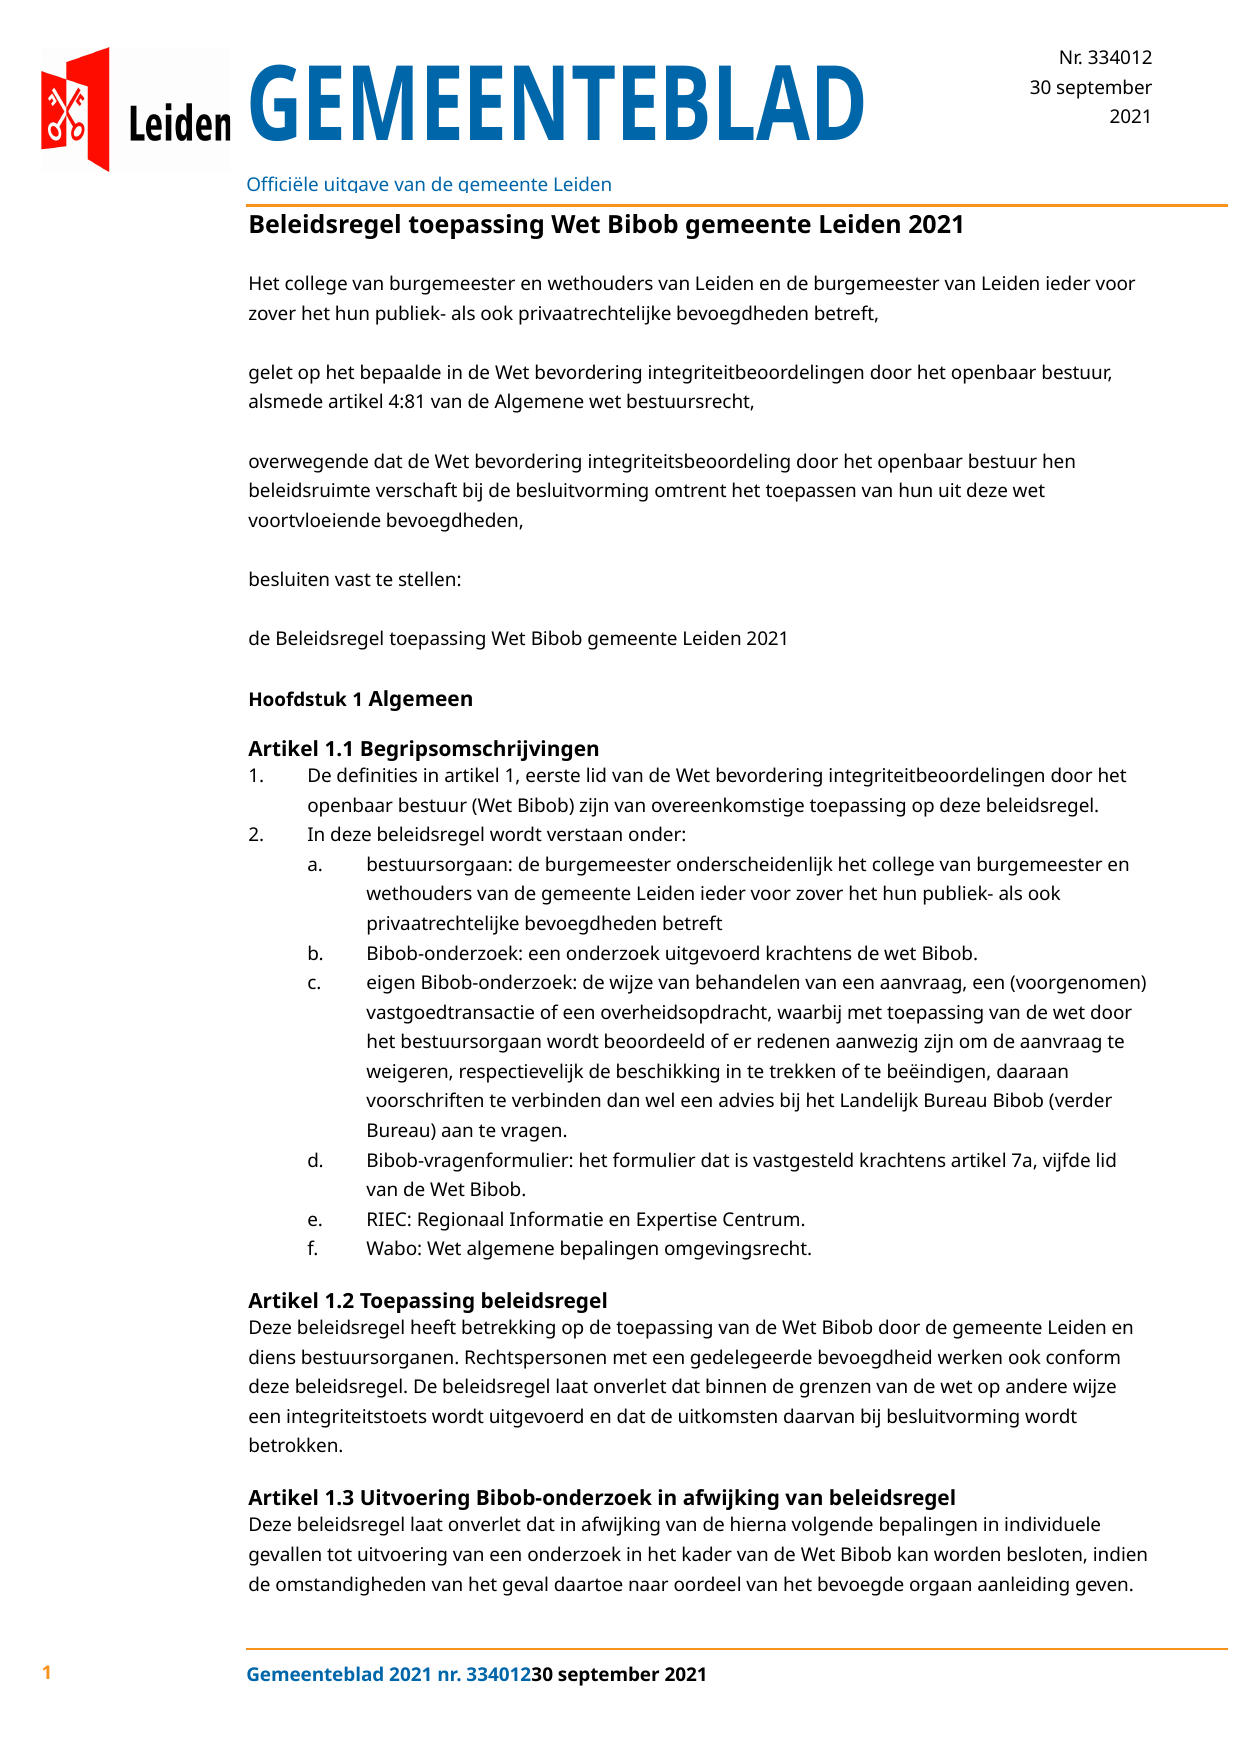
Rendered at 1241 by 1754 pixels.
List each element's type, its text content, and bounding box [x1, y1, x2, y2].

picture [41, 47, 231, 172]
text overwegende dat de Wet bevordering integriteitsbeoordeling door het openbaar bestuur hen beleidsruimte verschaft bij de besluitvorming omtrent het toepassen van hun uit deze wet voortvloeiende bevoegdheden, [248, 448, 1152, 533]
text gelet op het bepaalde in de Wet bevordering integriteitbeoordelingen door het openbaar bestuur, alsmede artikel 4:81 van de Algemene wet bestuursrecht, [248, 359, 1152, 414]
list Wabo: Wet algemene bepalingen omgevingsrecht. [307, 1236, 1152, 1261]
text Artikel 1.3 Uitvoering Bibob-onderzoek in afwijking van beleidsregel [248, 1483, 1152, 1512]
list De definities in artikel 1, eerste lid van de Wet bevordering integriteitbeoordelingen door het openbaar bestuur (Wet Bibob) zijn van overeenkomstige toepassing op deze beleidsregel. [248, 762, 1152, 817]
list bestuursorgaan: de burgemeester onderscheidenlijk het college van burgemeester en wethouders van de gemeente Leiden ieder voor zover het hun publiek- als ook privaatrechtelijke bevoegdheden betreft [307, 851, 1152, 936]
list RIEC: Regionaal Informatie en Expertise Centrum. [307, 1206, 1152, 1232]
text Artikel 1.2 Toepassing beleidsregel [248, 1286, 1152, 1314]
text Hoofdstuk 1 Algemeen [248, 684, 1152, 713]
text Deze beleidsregel laat onverlet dat in afwijking van de hierna volgende bepalingen in individuele gevallen tot uitvoering van een onderzoek in het kader van de Wet Bibob kan worden besloten, indien de omstandigheden van het geval daartoe naar oordeel van het bevoegde orgaan aanleiding geven. [248, 1512, 1152, 1596]
text besluiten vast te stellen: [248, 566, 1152, 592]
text Het college van burgemeester en wethouders van Leiden en de burgemeester van Leiden ieder voor zover het hun publiek- als ook privaatrechtelijke bevoegdheden betreft, [248, 270, 1152, 326]
list eigen Bibob-onderzoek: de wijze van behandelen van een aanvraag, een (voorgenomen) vastgoedtransactie of een overheidsopdracht, waarbij met toepassing van de wet door het bestuursorgaan wordt beoordeeld of er redenen aanwezig zijn om de aanvraag te weigeren, respectievelijk de beschikking in te trekken of te beëindigen, daaraan voorschriften te verbinden dan wel een advies bij het Landelijk Bureau Bibob (verder Bureau) aan te vragen. [307, 969, 1152, 1143]
list Bibob-vragenformulier: het formulier dat is vastgesteld krachtens artikel 7a, vijfde lid van de Wet Bibob. [307, 1147, 1152, 1202]
text Beleidsregel toepassing Wet Bibob gemeente Leiden 2021 [248, 207, 1152, 241]
text Deze beleidsregel heeft betrekking op de toepassing van de Wet Bibob door de gemeente Leiden en diens bestuursorganen. Rechtspersonen met een gedelegeerde bevoegdheid werken ook conform deze beleidsregel. De beleidsregel laat onverlet dat binnen de grenzen van de wet op andere wijze een integriteitstoets wordt uitgevoerd en dat de uitkomsten daarvan bij besluitvorming wordt betrokken. [248, 1314, 1152, 1458]
list Bibob-onderzoek: een onderzoek uitgevoerd krachtens de wet Bibob. [307, 940, 1152, 965]
list In deze beleidsregel wordt verstaan onder: [248, 821, 1152, 847]
text Artikel 1.1 Begripsomschrijvingen [248, 734, 1152, 762]
text de Beleidsregel toepassing Wet Bibob gemeente Leiden 2021 [248, 625, 1152, 651]
